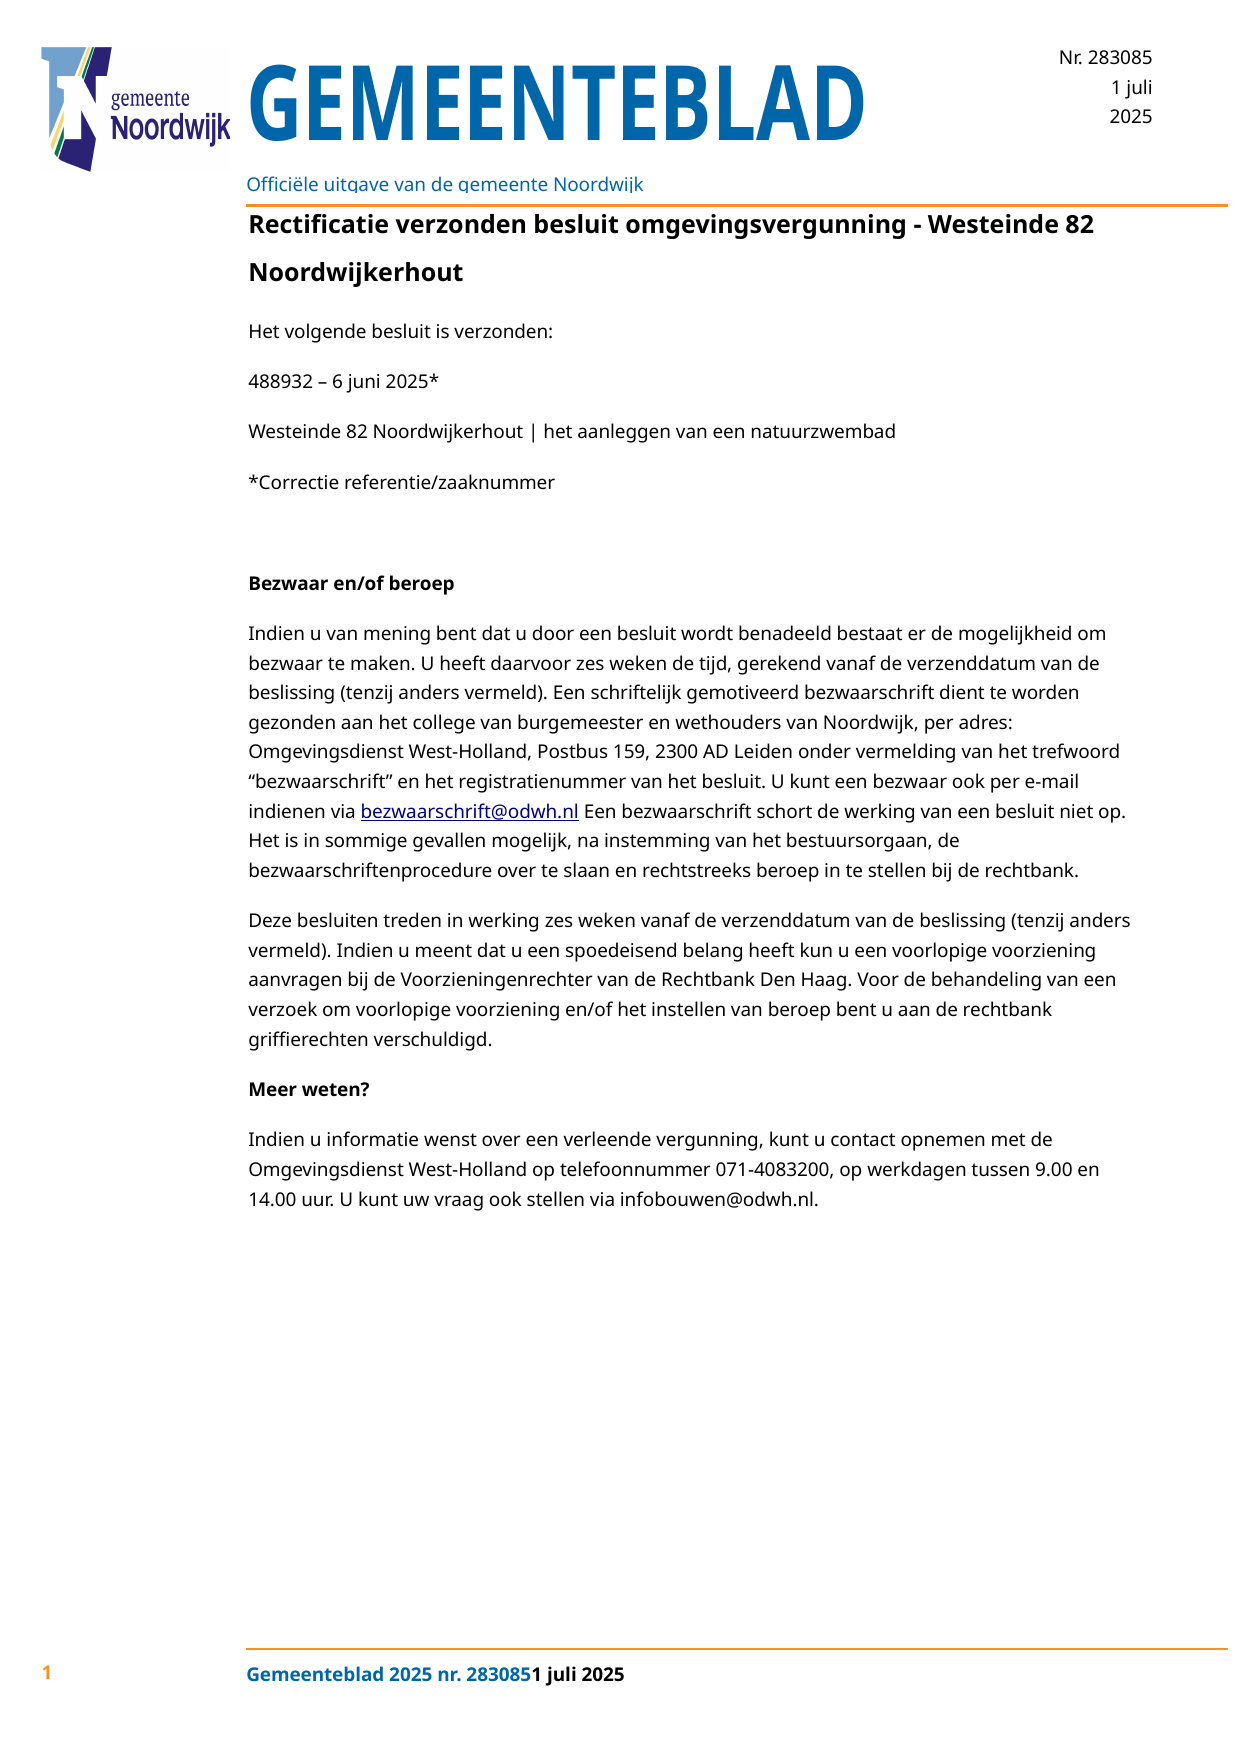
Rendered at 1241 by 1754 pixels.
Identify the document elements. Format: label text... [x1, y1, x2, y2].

text Het volgende besluit is verzonden: [248, 318, 1152, 344]
text Westeinde 82 Noordwijkerhout | het aanleggen van een natuurzwembad [248, 419, 1152, 444]
picture [41, 47, 231, 172]
text Deze besluiten treden in werking zes weken vanaf de verzenddatum van de beslissing (tenzij anders vermeld). Indien u meent dat u een spoedeisend belang heeft kun u een voorlopige voorziening aanvragen bij de Voorzieningenrechter van de Rechtbank Den Haag. Voor de behandeling van een verzoek om voorlopige voorziening en/of het instellen van beroep bent u aan de rechtbank griffierechten verschuldigd. [248, 907, 1152, 1052]
text Meer weten? [248, 1076, 1152, 1102]
text *Correctie referentie/zaaknummer [248, 469, 1152, 495]
text 488932 – 6 juni 2025* [248, 368, 1152, 394]
text Indien u informatie wenst over een verleende vergunning, kunt u contact opnemen met de Omgevingsdienst West-Holland op telefoonnummer 071-4083200, op werkdagen tussen 9.00 en 14.00 uur. U kunt uw vraag ook stellen via infobouwen@odwh.nl. [248, 1127, 1152, 1212]
text Rectificatie verzonden besluit omgevingsvergunning - Westeinde 82 Noordwijkerhout [248, 207, 1152, 288]
text Bezwaar en/of beroep [248, 570, 1152, 596]
text Indien u van mening bent dat u door een besluit wordt benadeeld bestaat er de mogelijkheid om bezwaar te maken. U heeft daarvoor zes weken de tijd, gerekend vanaf de verzenddatum van de beslissing (tenzij anders vermeld). Een schriftelijk gemotiveerd bezwaarschrift dient te worden gezonden aan het college van burgemeester en wethouders van Noordwijk, per adres: Omgevingsdienst West-Holland, Postbus 159, 2300 AD Leiden onder vermelding van het trefwoord “bezwaarschrift” en het registratienummer van het besluit. U kunt een bezwaar ook per e-mail indienen via bezwaarschrift@odwh.nl Een bezwaarschrift schort de werking van een besluit niet op. Het is in sommige gevallen mogelijk, na instemming van het bestuursorgaan, de bezwaarschriftenprocedure over te slaan en rechtstreeks beroep in te stellen bij de rechtbank. [248, 620, 1152, 883]
